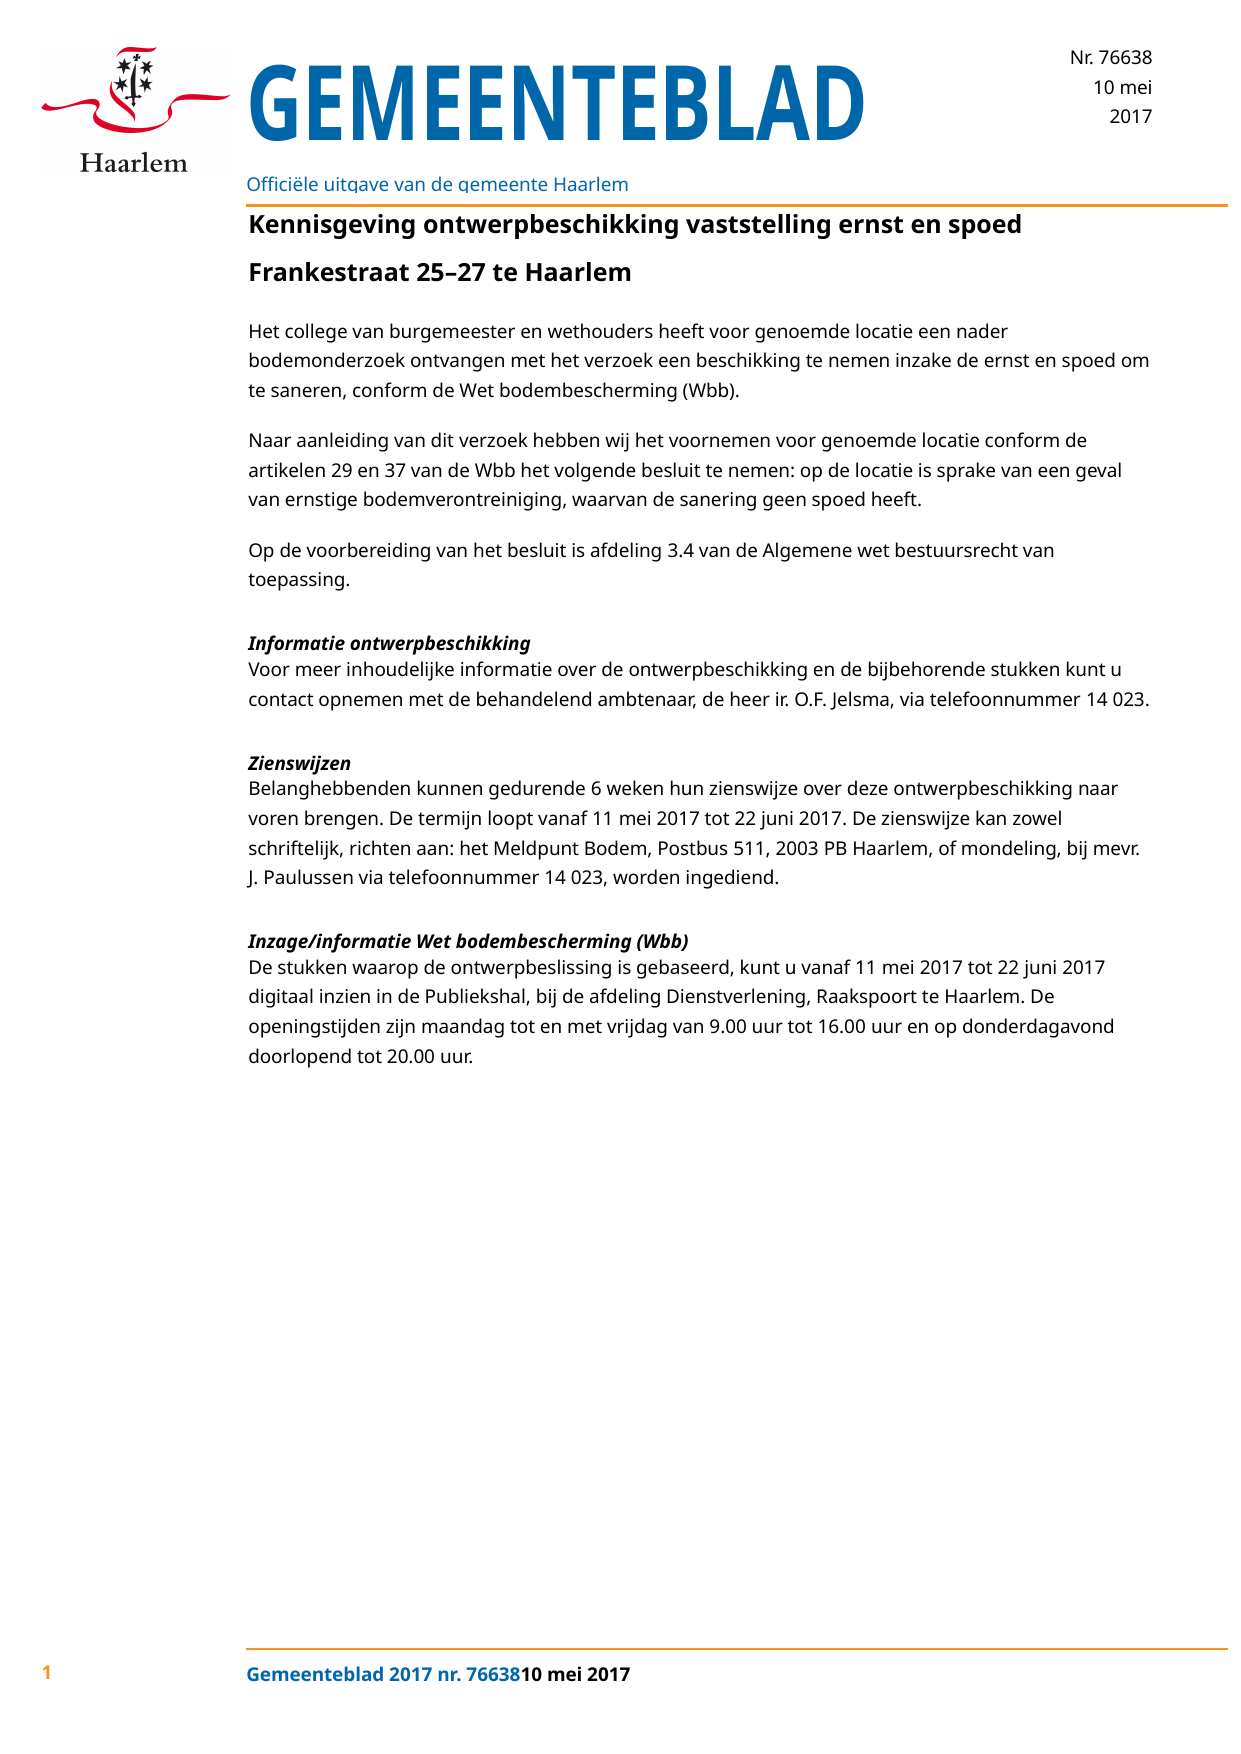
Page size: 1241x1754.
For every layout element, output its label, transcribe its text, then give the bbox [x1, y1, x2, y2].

text Informatie ontwerpbeschikking [248, 631, 1152, 656]
picture [41, 47, 231, 172]
text Op de voorbereiding van het besluit is afdeling 3.4 van de Algemene wet bestuursrecht van toepassing. [248, 537, 1152, 592]
text Voor meer inhoudelijke informatie over de ontwerpbeschikking en de bijbehorende stukken kunt u contact opnemen met de behandelend ambtenaar, de heer ir. O.F. Jelsma, via telefoonnummer 14 023. [248, 656, 1152, 712]
text Het college van burgemeester en wethouders heeft voor genoemde locatie een nader bodemonderzoek ontvangen met het verzoek een beschikking te nemen inzake de ernst en spoed om te saneren, conform de Wet bodembescherming (Wbb). [248, 318, 1152, 403]
text De stukken waarop de ontwerpbeslissing is gebaseerd, kunt u vanaf 11 mei 2017 tot 22 juni 2017 digitaal inzien in de Publiekshal, bij de afdeling Dienstverlening, Raakspoort te Haarlem. De openingstijden zijn maandag tot en met vrijdag van 9.00 uur tot 16.00 uur en op donderdagavond doorlopend tot 20.00 uur. [248, 954, 1152, 1068]
text Inzage/informatie Wet bodembescherming (Wbb) [248, 928, 1152, 954]
text Kennisgeving ontwerpbeschikking vaststelling ernst en spoed Frankestraat 25–27 te Haarlem [248, 207, 1152, 288]
text Zienswijzen [248, 750, 1152, 776]
text Naar aanleiding van dit verzoek hebben wij het voornemen voor genoemde locatie conform de artikelen 29 en 37 van de Wbb het volgende besluit te nemen: op de locatie is sprake van een geval van ernstige bodemverontreiniging, waarvan de sanering geen spoed heeft. [248, 427, 1152, 512]
text Belanghebbenden kunnen gedurende 6 weken hun zienswijze over deze ontwerpbeschikking naar voren brengen. De termijn loopt vanaf 11 mei 2017 tot 22 juni 2017. De zienswijze kan zowel schriftelijk, richten aan: het Meldpunt Bodem, Postbus 511, 2003 PB Haarlem, of mondeling, bij mevr. J. Paulussen via telefoonnummer 14 023, worden ingediend. [248, 776, 1152, 890]
